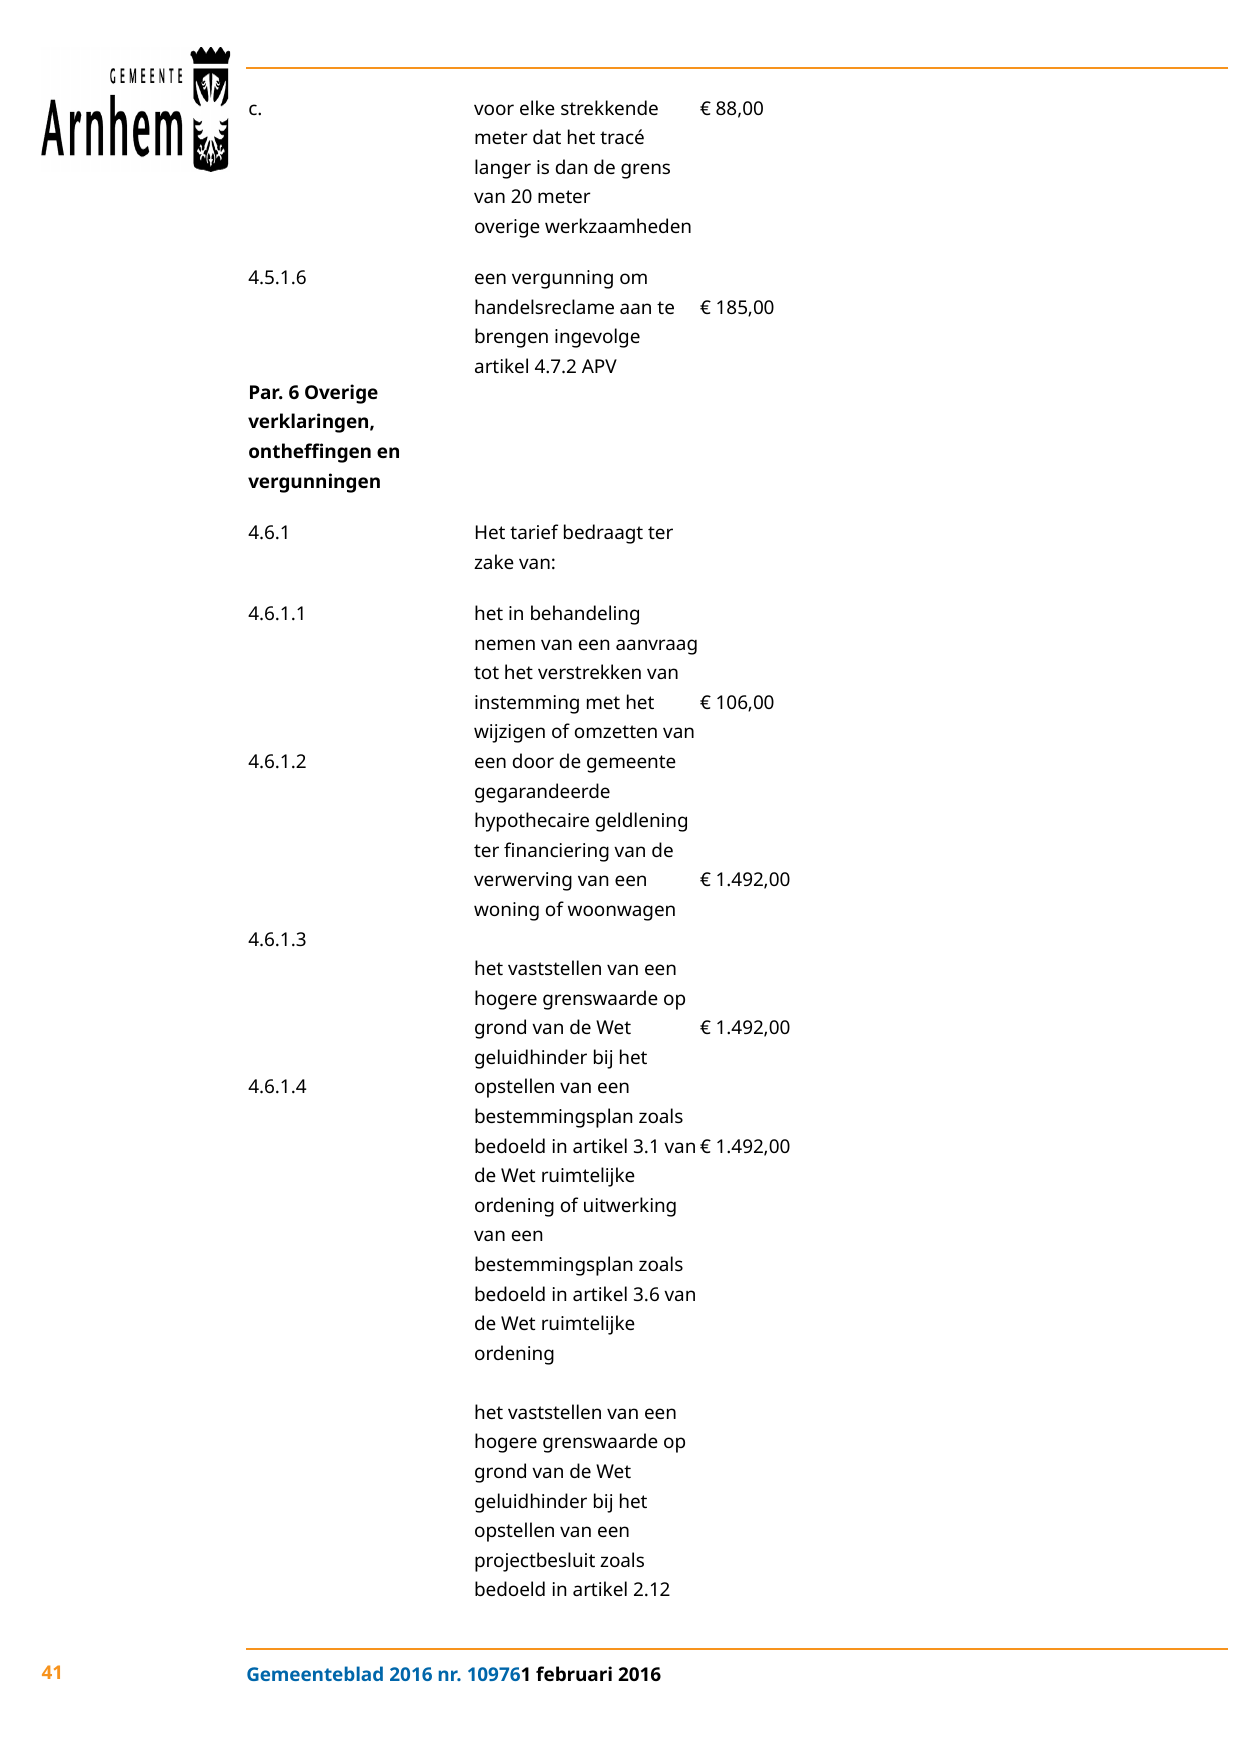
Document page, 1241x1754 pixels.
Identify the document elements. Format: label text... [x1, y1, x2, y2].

picture [41, 47, 231, 172]
table_cell c. [248, 95, 474, 239]
table_cell 4.6.1 [248, 519, 474, 574]
table_cell € 185,00 [700, 265, 926, 379]
table_cell Het tarief bedraagt ter zake van: [474, 519, 700, 574]
table_cell [700, 239, 926, 264]
table_cell [248, 575, 474, 600]
table_cell € 88,00 [700, 95, 926, 239]
table_cell € 106,00 € 1.492,00 € 1.492,00 € 1.492,00 [700, 600, 926, 1602]
table_cell [700, 519, 926, 574]
table_cell een vergunning om handelsreclame aan te brengen ingevolge artikel 4.7.2 APV [474, 265, 700, 379]
table_cell het in behandeling nemen van een aanvraag tot het verstrekken van instemming met het wijzigen of omzetten van een door de gemeente gegarandeerde hypothecaire geldlening ter financiering van de verwerving van een woning of woonwagen het vaststellen van een hogere grenswaarde op grond van de Wet geluidhinder bij het opstellen van een bestemmingsplan zoals bedoeld in artikel 3.1 van de Wet ruimtelijke ordening of uitwerking van een bestemmingsplan zoals bedoeld in artikel 3.6 van de Wet ruimtelijke ordening het vaststellen van een hogere grenswaarde op grond van de Wet geluidhinder bij het opstellen van een projectbesluit zoals bedoeld in artikel 2.12 [474, 600, 700, 1602]
table_cell voor elke strekkende meter dat het tracé langer is dan de grens van 20 meter overige werkzaamheden [474, 95, 700, 239]
table_cell 4.6.1.1 4.6.1.2 4.6.1.3 4.6.1.4 [248, 600, 474, 1602]
table_cell [474, 239, 700, 264]
table_cell [700, 575, 926, 600]
table_cell 4.5.1.6 [248, 265, 474, 379]
table_cell [248, 494, 474, 519]
table_cell [248, 239, 474, 264]
table_cell Par. 6 Overige verklaringen, ontheffingen en vergunningen [248, 379, 474, 493]
table_cell [474, 575, 700, 600]
